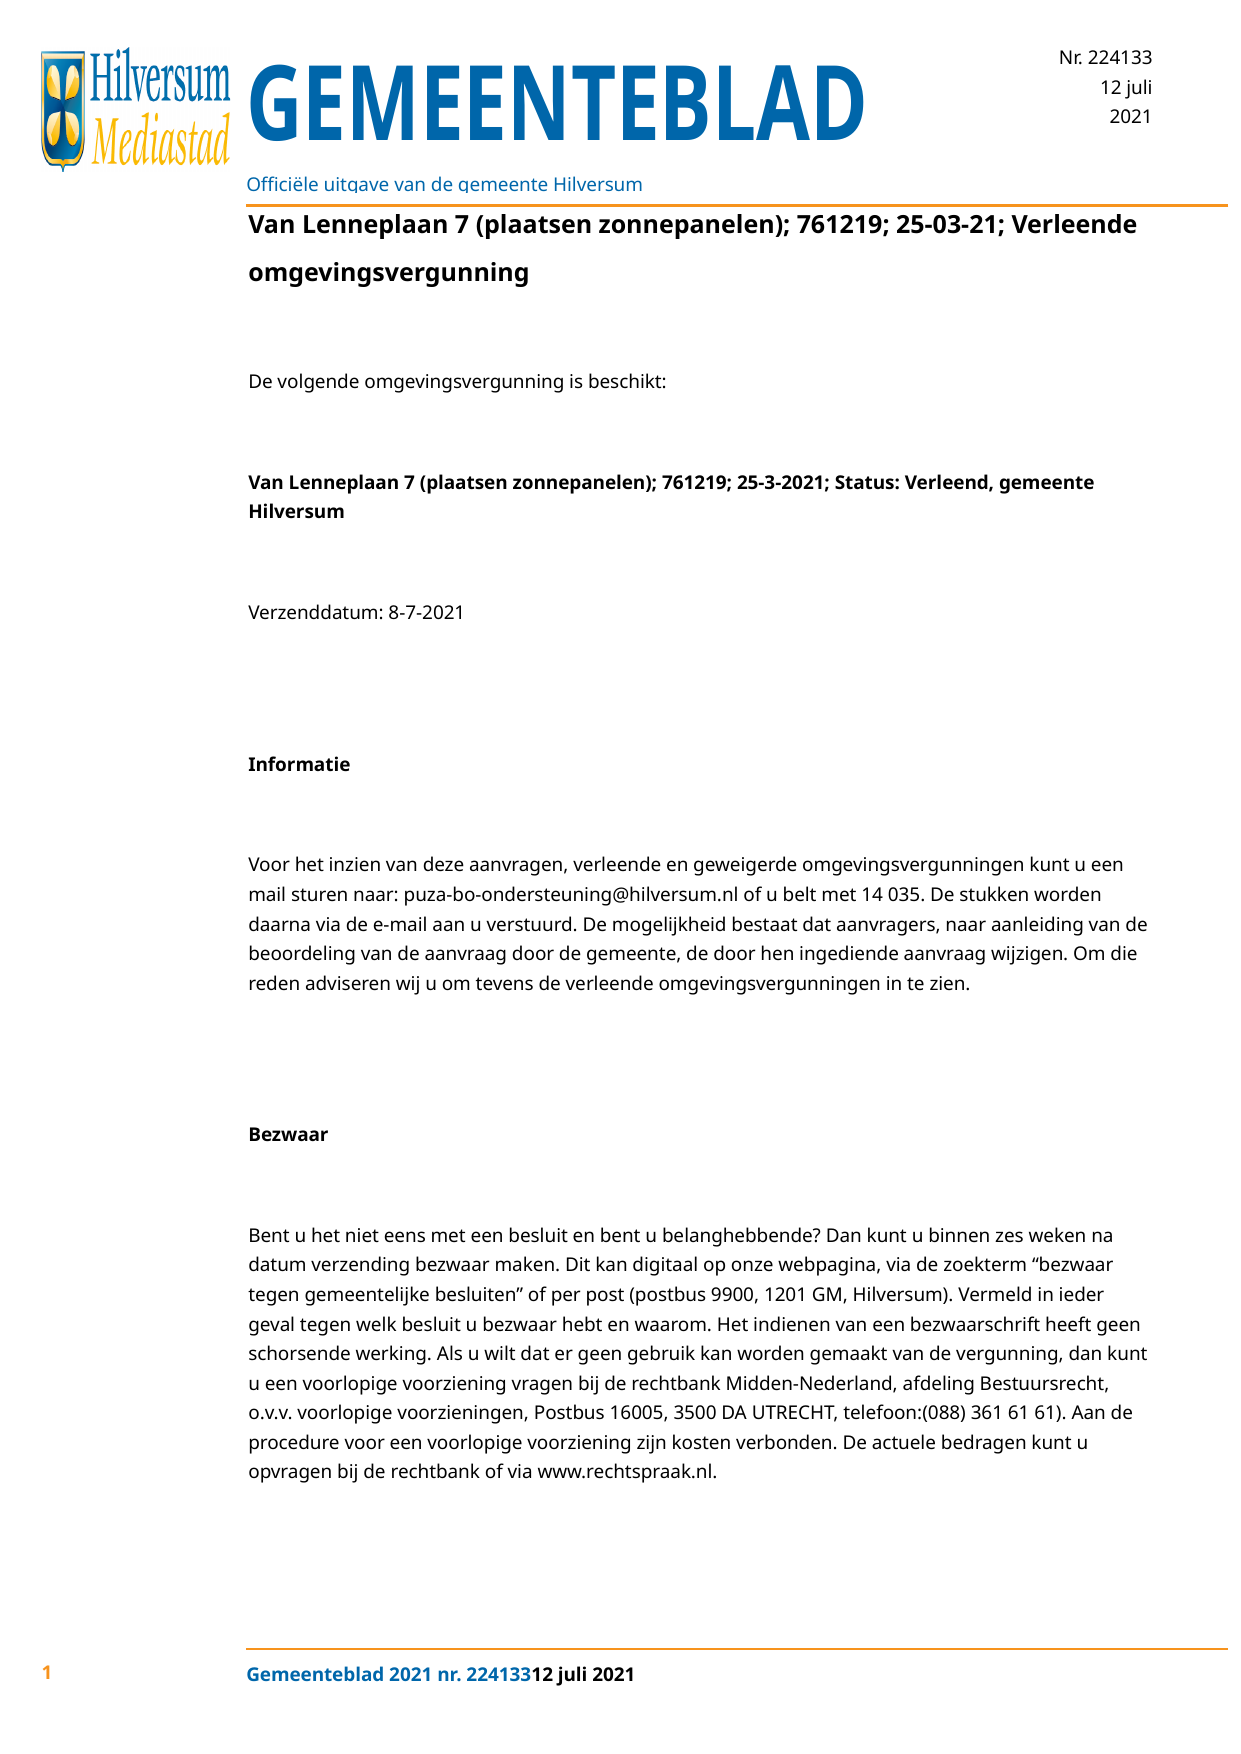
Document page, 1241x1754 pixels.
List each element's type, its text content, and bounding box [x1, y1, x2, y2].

picture [41, 47, 231, 172]
text Verzenddatum: 8-7-2021 [248, 599, 1152, 625]
text Informatie [248, 751, 1152, 777]
text De volgende omgevingsvergunning is beschikt: [248, 368, 1152, 394]
text Voor het inzien van deze aanvragen, verleende en geweigerde omgevingsvergunningen kunt u een mail sturen naar: puza-bo-ondersteuning@hilversum.nl of u belt met 14 035. De stukken worden daarna via de e-mail aan u verstuurd. De mogelijkheid bestaat dat aanvragers, naar aanleiding van de beoordeling van de aanvraag door de gemeente, de door hen ingediende aanvraag wijzigen. Om die reden adviseren wij u om tevens de verleende omgevingsvergunningen in te zien. [248, 852, 1152, 996]
text Van Lenneplaan 7 (plaatsen zonnepanelen); 761219; 25-3-2021; Status: Verleend, gemeente Hilversum [248, 469, 1152, 524]
text Bezwaar [248, 1121, 1152, 1147]
text Van Lenneplaan 7 (plaatsen zonnepanelen); 761219; 25-03-21; Verleende omgevingsvergunning [248, 207, 1152, 288]
text Bent u het niet eens met een besluit en bent u belanghebbende? Dan kunt u binnen zes weken na datum verzending bezwaar maken. Dit kan digitaal op onze webpagina, via de zoekterm “bezwaar tegen gemeentelijke besluiten” of per post (postbus 9900, 1201 GM, Hilversum). Vermeld in ieder geval tegen welk besluit u bezwaar hebt en waarom. Het indienen van een bezwaarschrift heeft geen schorsende werking. Als u wilt dat er geen gebruik kan worden gemaakt van de vergunning, dan kunt u een voorlopige voorziening vragen bij de rechtbank Midden-Nederland, afdeling Bestuursrecht, o.v.v. voorlopige voorzieningen, Postbus 16005, 3500 DA UTRECHT, telefoon:(088) 361 61 61). Aan de procedure voor een voorlopige voorziening zijn kosten verbonden. De actuele bedragen kunt u opvragen bij de rechtbank of via www.rechtspraak.nl. [248, 1222, 1152, 1484]
